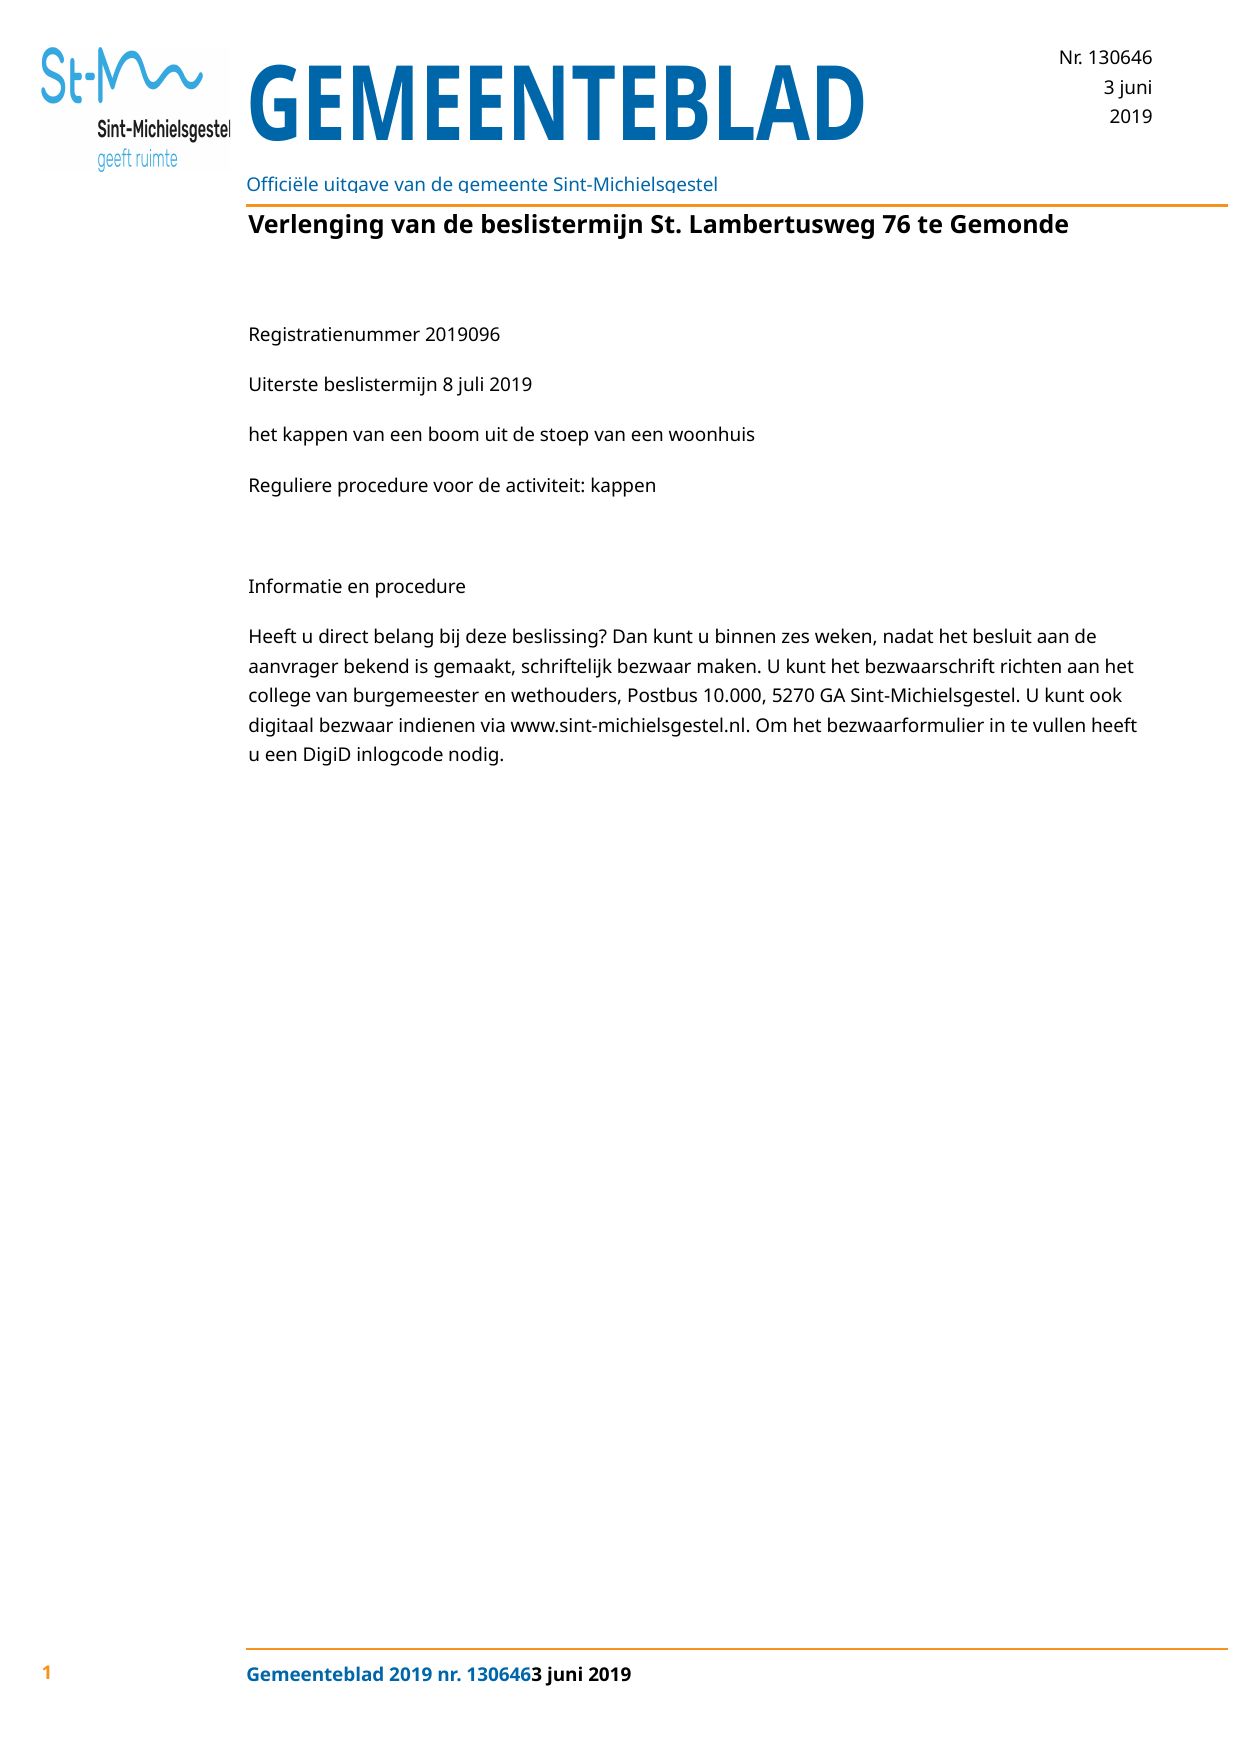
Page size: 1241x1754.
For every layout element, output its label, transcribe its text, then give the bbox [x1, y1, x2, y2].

text het kappen van een boom uit de stoep van een woonhuis [248, 422, 1152, 447]
text Reguliere procedure voor de activiteit: kappen [248, 472, 1152, 498]
text Informatie en procedure [248, 573, 1152, 598]
text Heeft u direct belang bij deze beslissing? Dan kunt u binnen zes weken, nadat het besluit aan de aanvrager bekend is gemaakt, schriftelijk bezwaar maken. U kunt het bezwaarschrift richten aan het college van burgemeester en wethouders, Postbus 10.000, 5270 GA Sint-Michielsgestel. U kunt ook digitaal bezwaar indienen via www.sint-michielsgestel.nl. Om het bezwaarformulier in te vullen heeft u een DigiD inlogcode nodig. [248, 623, 1152, 767]
text Verlenging van de beslistermijn St. Lambertusweg 76 te Gemonde [248, 207, 1152, 241]
text Uiterste beslistermijn 8 juli 2019 [248, 371, 1152, 397]
picture [41, 47, 231, 172]
text Registratienummer 2019096 [248, 321, 1152, 346]
